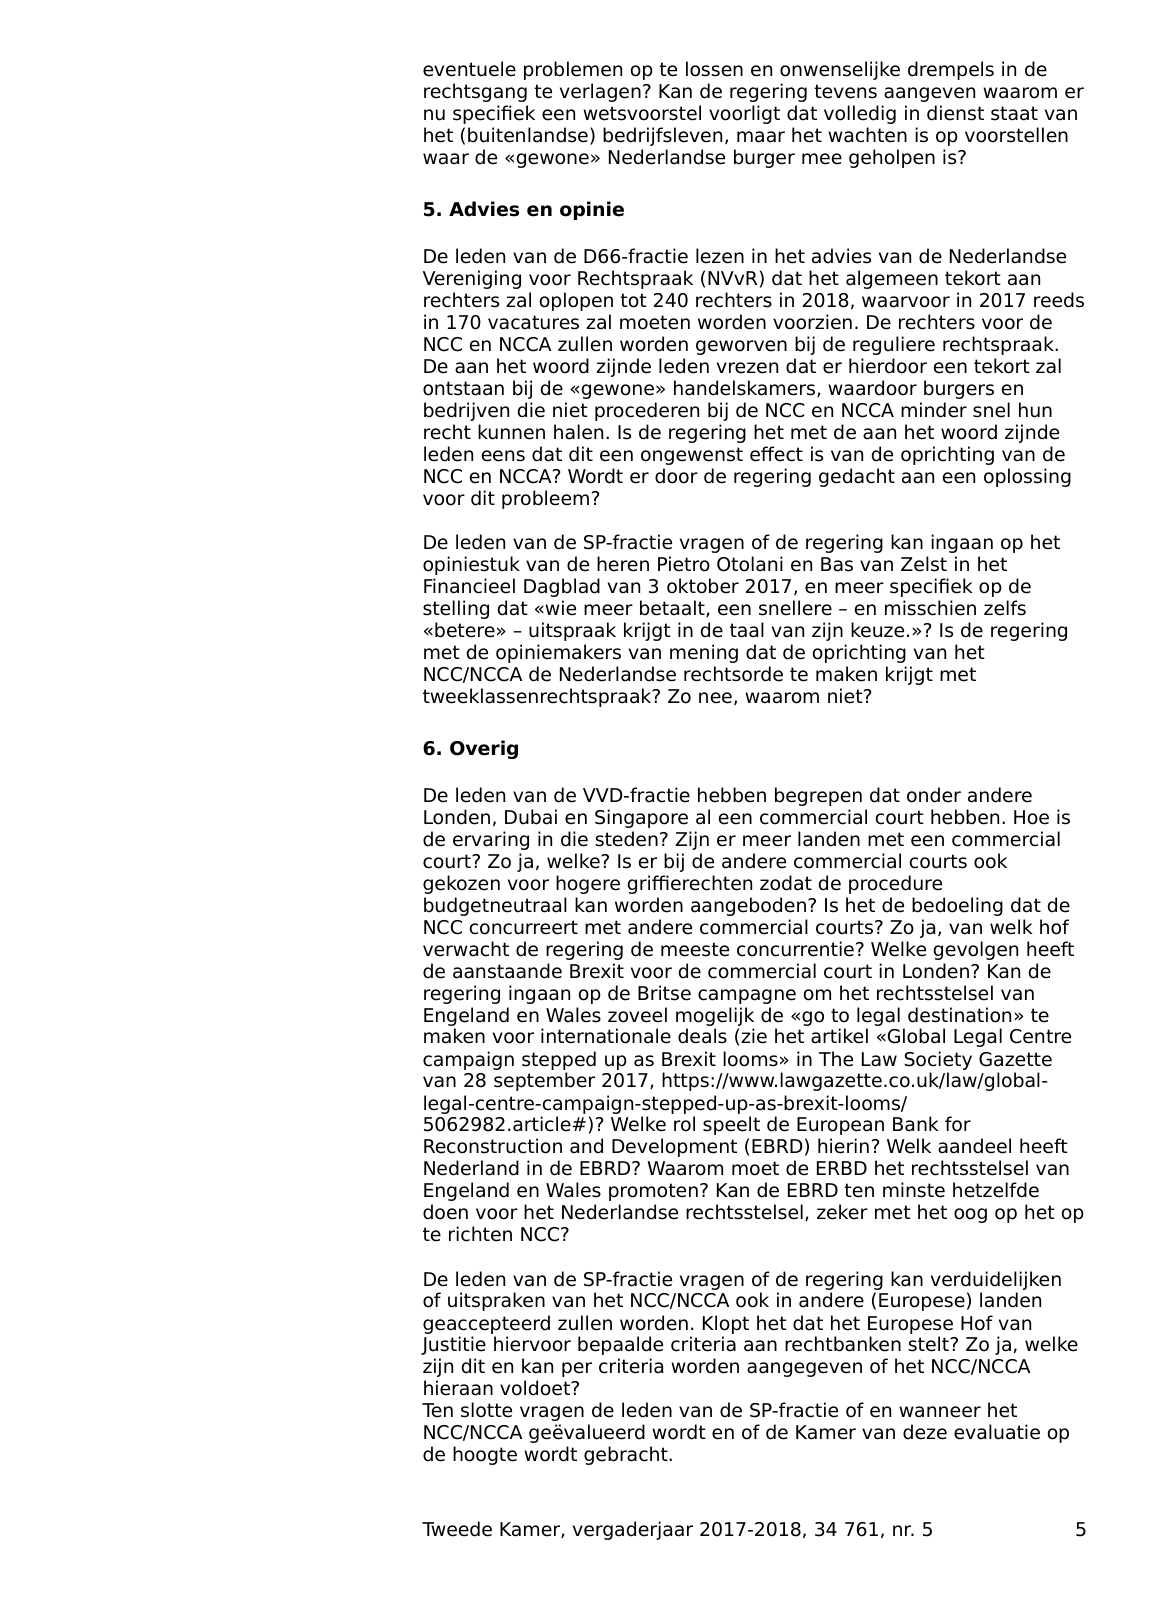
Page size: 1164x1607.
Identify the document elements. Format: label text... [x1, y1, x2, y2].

text De leden van de SP-fractie vragen of de regering kan ingaan op het opiniestuk van de heren Pietro Otolani en Bas van Zelst in het Financieel Dagblad van 3 oktober 2017, en meer specifiek op de stelling dat «wie meer betaalt, een snellere – en misschien zelfs «betere» – uitspraak krijgt in de taal van zijn keuze.»? Is de regering met de opiniemakers van mening dat de oprichting van het NCC/NCCA de Nederlandse rechtsorde te maken krijgt met tweeklassenrechtspraak? Zo nee, waarom niet? [422, 532, 1087, 708]
text De leden van de SP-fractie vragen of de regering kan verduidelijken of uitspraken van het NCC/NCCA ook in andere (Europese) landen geaccepteerd zullen worden. Klopt het dat het Europese Hof van Justitie hiervoor bepaalde criteria aan rechtbanken stelt? Zo ja, welke zijn dit en kan per criteria worden aangegeven of het NCC/NCCA hieraan voldoet? [422, 1268, 1087, 1400]
subtitle 6. Overig [422, 738, 1087, 760]
text eventuele problemen op te lossen en onwenselijke drempels in de rechtsgang te verlagen? Kan de regering tevens aangeven waarom er nu specifiek een wetsvoorstel voorligt dat volledig in dienst staat van het (buitenlandse) bedrijfsleven, maar het wachten is op voorstellen waar de «gewone» Nederlandse burger mee geholpen is? [422, 59, 1087, 169]
subtitle 5. Advies en opinie [422, 199, 1087, 221]
text Ten slotte vragen de leden van de SP-fractie of en wanneer het NCC/NCCA geëvalueerd wordt en of de Kamer van deze evaluatie op de hoogte wordt gebracht. [422, 1400, 1087, 1466]
text De leden van de D66-fractie lezen in het advies van de Nederlandse Vereniging voor Rechtspraak (NVvR) dat het algemeen tekort aan rechters zal oplopen tot 240 rechters in 2018, waarvoor in 2017 reeds in 170 vacatures zal moeten worden voorzien. De rechters voor de NCC en NCCA zullen worden geworven bij de reguliere rechtspraak. De aan het woord zijnde leden vrezen dat er hierdoor een tekort zal ontstaan bij de «gewone» handelskamers, waardoor burgers en bedrijven die niet procederen bij de NCC en NCCA minder snel hun recht kunnen halen. Is de regering het met de aan het woord zijnde leden eens dat dit een ongewenst effect is van de oprichting van de NCC en NCCA? Wordt er door de regering gedacht aan een oplossing voor dit probleem? [422, 246, 1087, 510]
text De leden van de VVD-fractie hebben begrepen dat onder andere Londen, Dubai en Singapore al een commercial court hebben. Hoe is de ervaring in die steden? Zijn er meer landen met een commercial court? Zo ja, welke? Is er bij de andere commercial courts ook gekozen voor hogere griffierechten zodat de procedure budgetneutraal kan worden aangeboden? Is het de bedoeling dat de NCC concurreert met andere commercial courts? Zo ja, van welk hof verwacht de regering de meeste concurrentie? Welke gevolgen heeft de aanstaande Brexit voor de commercial court in Londen? Kan de regering ingaan op de Britse campagne om het rechtsstelsel van Engeland en Wales zoveel mogelijk de «go to legal destination» te maken voor internationale deals (zie het artikel «Global Legal Centre campaign stepped up as Brexit looms» in The Law Society Gazette van 28 september 2017, https://www.lawgazette.co.uk/law/global-legal-centre-campaign-stepped-up-as-brexit-looms/5062982.article#)? Welke rol speelt de European Bank for Reconstruction and Development (EBRD) hierin? Welk aandeel heeft Nederland in de EBRD? Waarom moet de ERBD het rechtsstelsel van Engeland en Wales promoten? Kan de EBRD ten minste hetzelfde doen voor het Nederlandse rechtsstelsel, zeker met het oog op het op te richten NCC? [422, 785, 1087, 1246]
